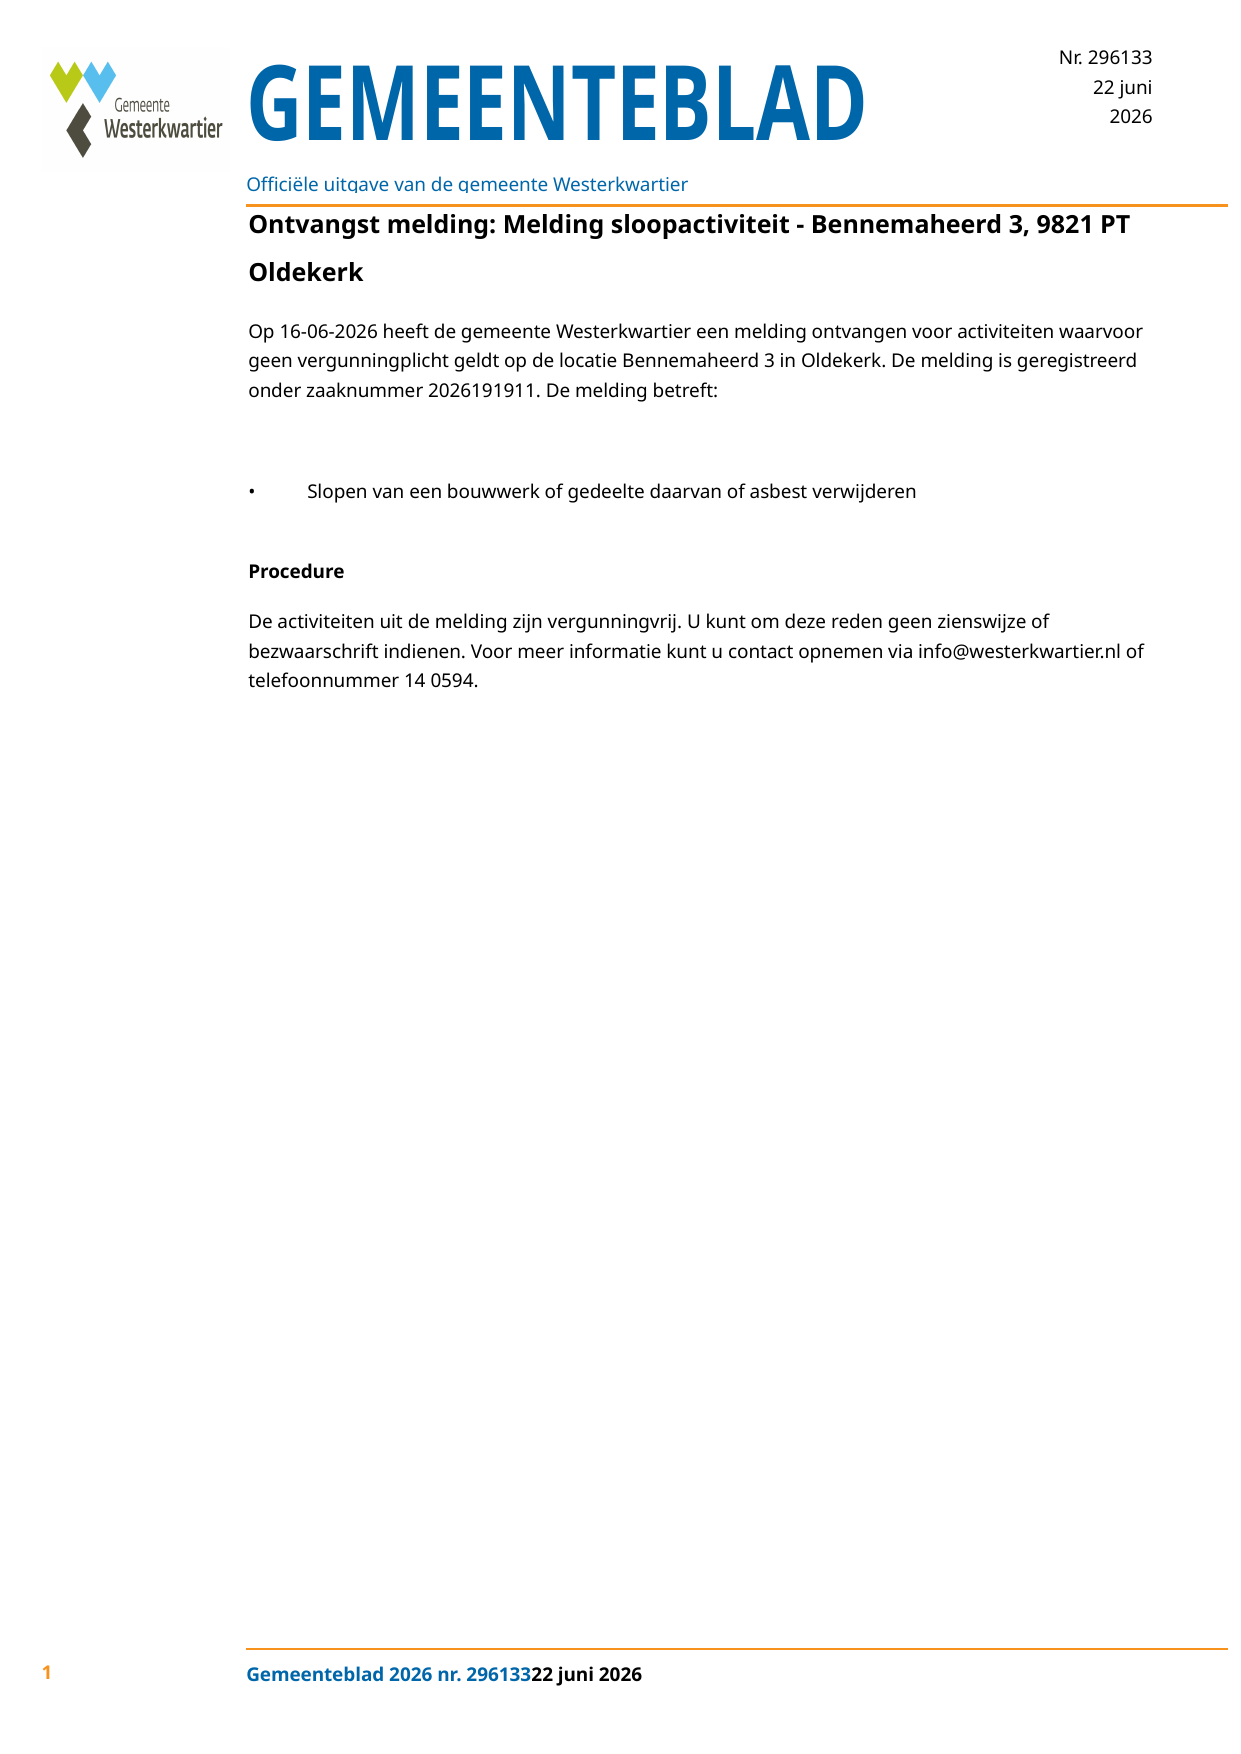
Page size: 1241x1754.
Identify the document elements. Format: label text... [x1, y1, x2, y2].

text Procedure [248, 558, 1152, 584]
text Op 16-06-2026 heeft de gemeente Westerkwartier een melding ontvangen voor activiteiten waarvoor geen vergunningplicht geldt op de locatie Bennemaheerd 3 in Oldekerk. De melding is geregistreerd onder zaaknummer 2026191911. De melding betreft: [248, 318, 1152, 403]
text De activiteiten uit de melding zijn vergunningvrij. U kunt om deze reden geen zienswijze of bezwaarschrift indienen. Voor meer informatie kunt u contact opnemen via info@westerkwartier.nl of telefoonnummer 14 0594. [248, 608, 1152, 693]
picture [41, 47, 231, 172]
list Slopen van een bouwwerk of gedeelte daarvan of asbest verwijderen [248, 478, 1152, 504]
text Ontvangst melding: Melding sloopactiviteit - Bennemaheerd 3, 9821 PT Oldekerk [248, 207, 1152, 288]
